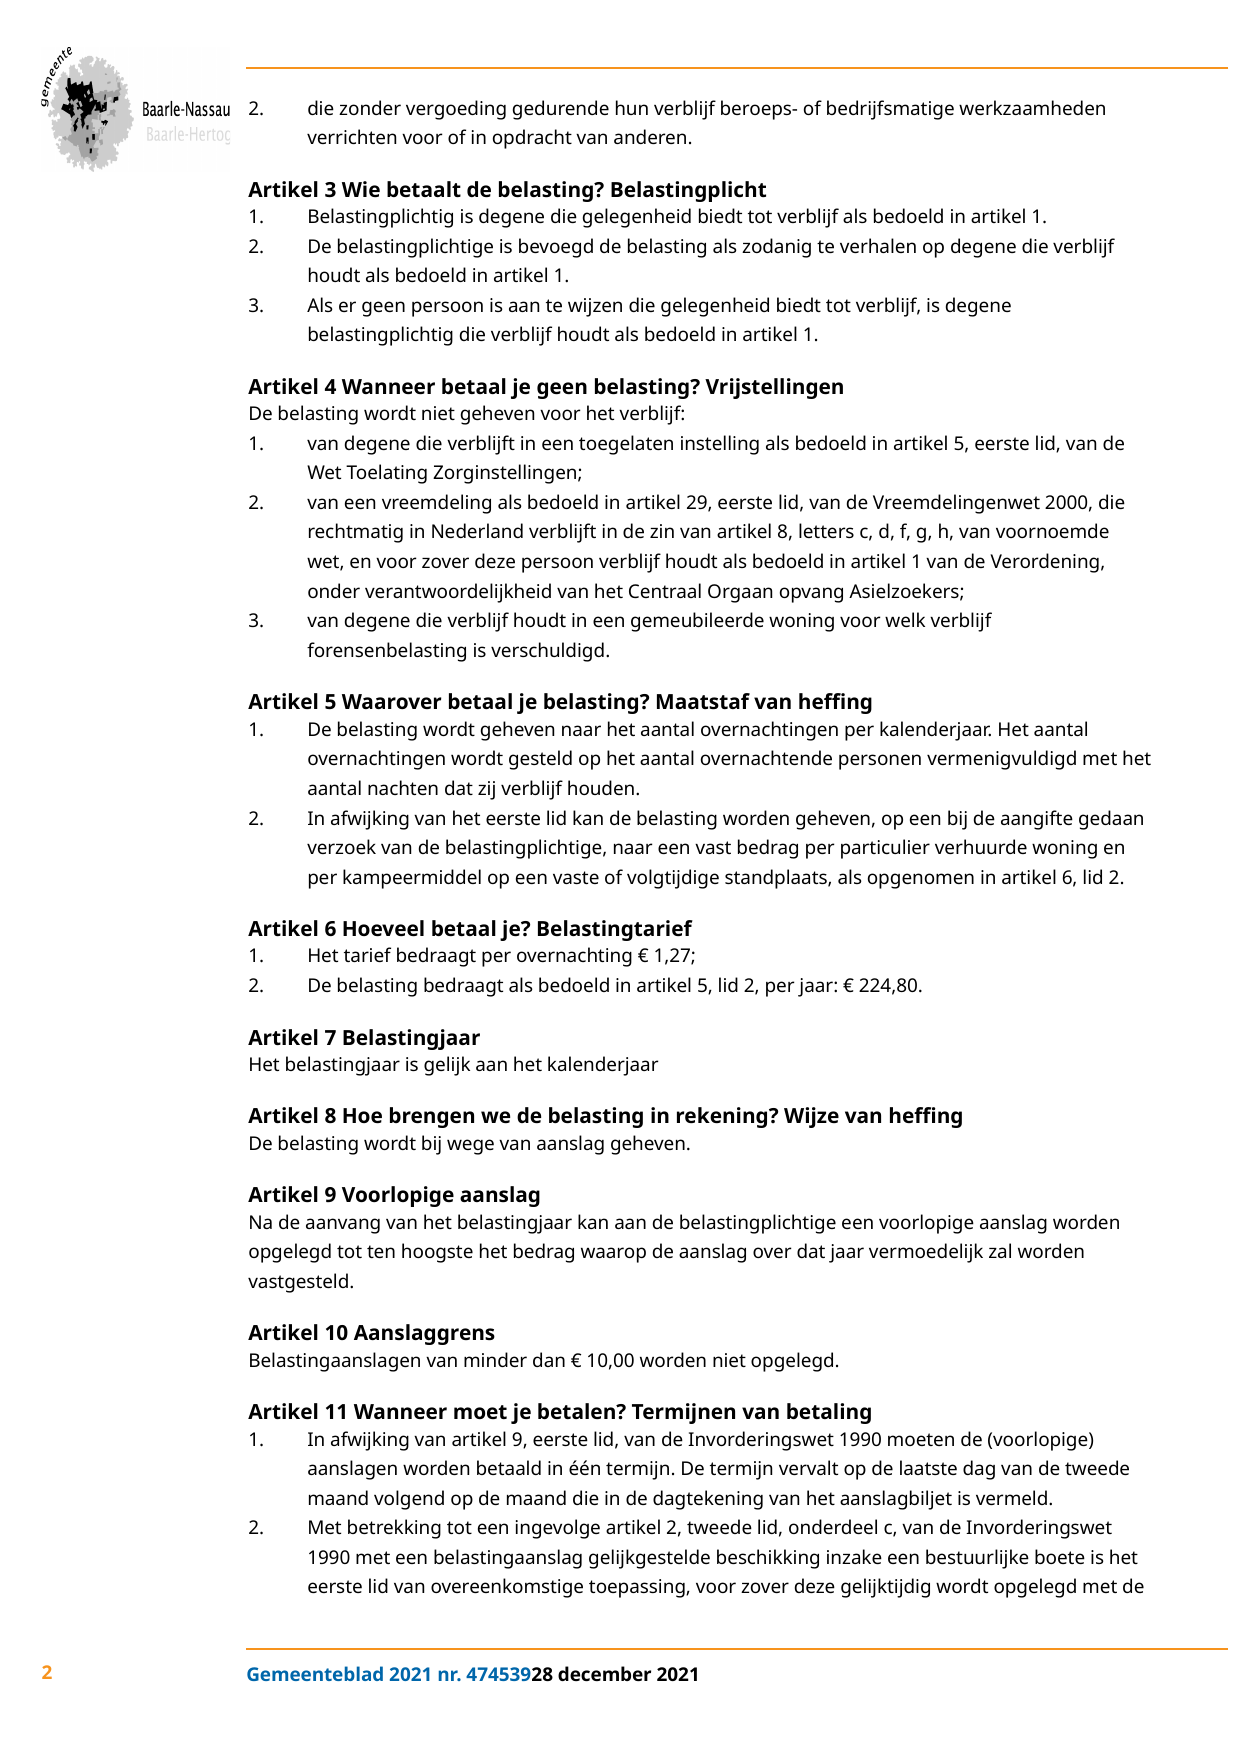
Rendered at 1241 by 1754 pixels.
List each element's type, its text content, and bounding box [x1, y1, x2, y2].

text Artikel 8 Hoe brengen we de belasting in rekening? Wijze van heffing [248, 1102, 1152, 1130]
list De belastingplichtige is bevoegd de belasting als zodanig te verhalen op degene die verblijf houdt als bedoeld in artikel 1. [248, 233, 1152, 288]
text Het belastingjaar is gelijk aan het kalenderjaar [248, 1051, 1152, 1077]
picture [41, 47, 231, 172]
list van degene die verblijft in een toegelaten instelling als bedoeld in artikel 5, eerste lid, van de Wet Toelating Zorginstellingen; [248, 430, 1152, 485]
text Artikel 9 Voorlopige aanslag [248, 1180, 1152, 1209]
list van een vreemdeling als bedoeld in artikel 29, eerste lid, van de Vreemdelingenwet 2000, die rechtmatig in Nederland verblijft in de zin van artikel 8, letters c, d, f, g, h, van voornoemde wet, en voor zover deze persoon verblijf houdt als bedoeld in artikel 1 van de Verordening, onder verantwoordelijkheid van het Centraal Orgaan opvang Asielzoekers; [248, 489, 1152, 604]
list die zonder vergoeding gedurende hun verblijf beroeps- of bedrijfsmatige werkzaamheden verrichten voor of in opdracht van anderen. [248, 95, 1152, 150]
text Artikel 10 Aanslaggrens [248, 1318, 1152, 1347]
text Artikel 4 Wanneer betaal je geen belasting? Vrijstellingen [248, 372, 1152, 400]
text Belastingaanslagen van minder dan € 10,00 worden niet opgelegd. [248, 1347, 1152, 1373]
list Belastingplichtig is degene die gelegenheid biedt tot verblijf als bedoeld in artikel 1. [248, 203, 1152, 229]
text Na de aanvang van het belastingjaar kan aan de belastingplichtige een voorlopige aanslag worden opgelegd tot ten hoogste het bedrag waarop de aanslag over dat jaar vermoedelijk zal worden vastgesteld. [248, 1209, 1152, 1294]
text Artikel 3 Wie betaalt de belasting? Belastingplicht [248, 175, 1152, 203]
list In afwijking van artikel 9, eerste lid, van de Invorderingswet 1990 moeten de (voorlopige) aanslagen worden betaald in één termijn. De termijn vervalt op de laatste dag van de tweede maand volgend op de maand die in de dagtekening van het aanslagbiljet is vermeld. [248, 1426, 1152, 1511]
list van degene die verblijf houdt in een gemeubileerde woning voor welk verblijf forensenbelasting is verschuldigd. [248, 607, 1152, 663]
text De belasting wordt bij wege van aanslag geheven. [248, 1130, 1152, 1156]
text De belasting wordt niet geheven voor het verblijf: [248, 400, 1152, 426]
list De belasting wordt geheven naar het aantal overnachtingen per kalenderjaar. Het aantal overnachtingen wordt gesteld op het aantal overnachtende personen vermenigvuldigd met het aantal nachten dat zij verblijf houden. [248, 716, 1152, 801]
list In afwijking van het eerste lid kan de belasting worden geheven, op een bij de aangifte gedaan verzoek van de belastingplichtige, naar een vast bedrag per particulier verhuurde woning en per kampeermiddel op een vaste of volgtijdige standplaats, als opgenomen in artikel 6, lid 2. [248, 805, 1152, 889]
text Artikel 7 Belastingjaar [248, 1023, 1152, 1051]
list Het tarief bedraagt per overnachting € 1,27; [248, 943, 1152, 968]
text Artikel 6 Hoeveel betaal je? Belastingtarief [248, 914, 1152, 943]
text Artikel 5 Waarover betaal je belasting? Maatstaf van heffing [248, 687, 1152, 716]
list Met betrekking tot een ingevolge artikel 2, tweede lid, onderdeel c, van de Invorderingswet 1990 met een belastingaanslag gelijkgestelde beschikking inzake een bestuurlijke boete is het eerste lid van overeenkomstige toepassing, voor zover deze gelijktijdig wordt opgelegd met de [248, 1514, 1152, 1599]
list De belasting bedraagt als bedoeld in artikel 5, lid 2, per jaar: € 224,80. [248, 972, 1152, 998]
list Als er geen persoon is aan te wijzen die gelegenheid biedt tot verblijf, is degene belastingplichtig die verblijf houdt als bedoeld in artikel 1. [248, 292, 1152, 347]
text Artikel 11 Wanneer moet je betalen? Termijnen van betaling [248, 1397, 1152, 1426]
